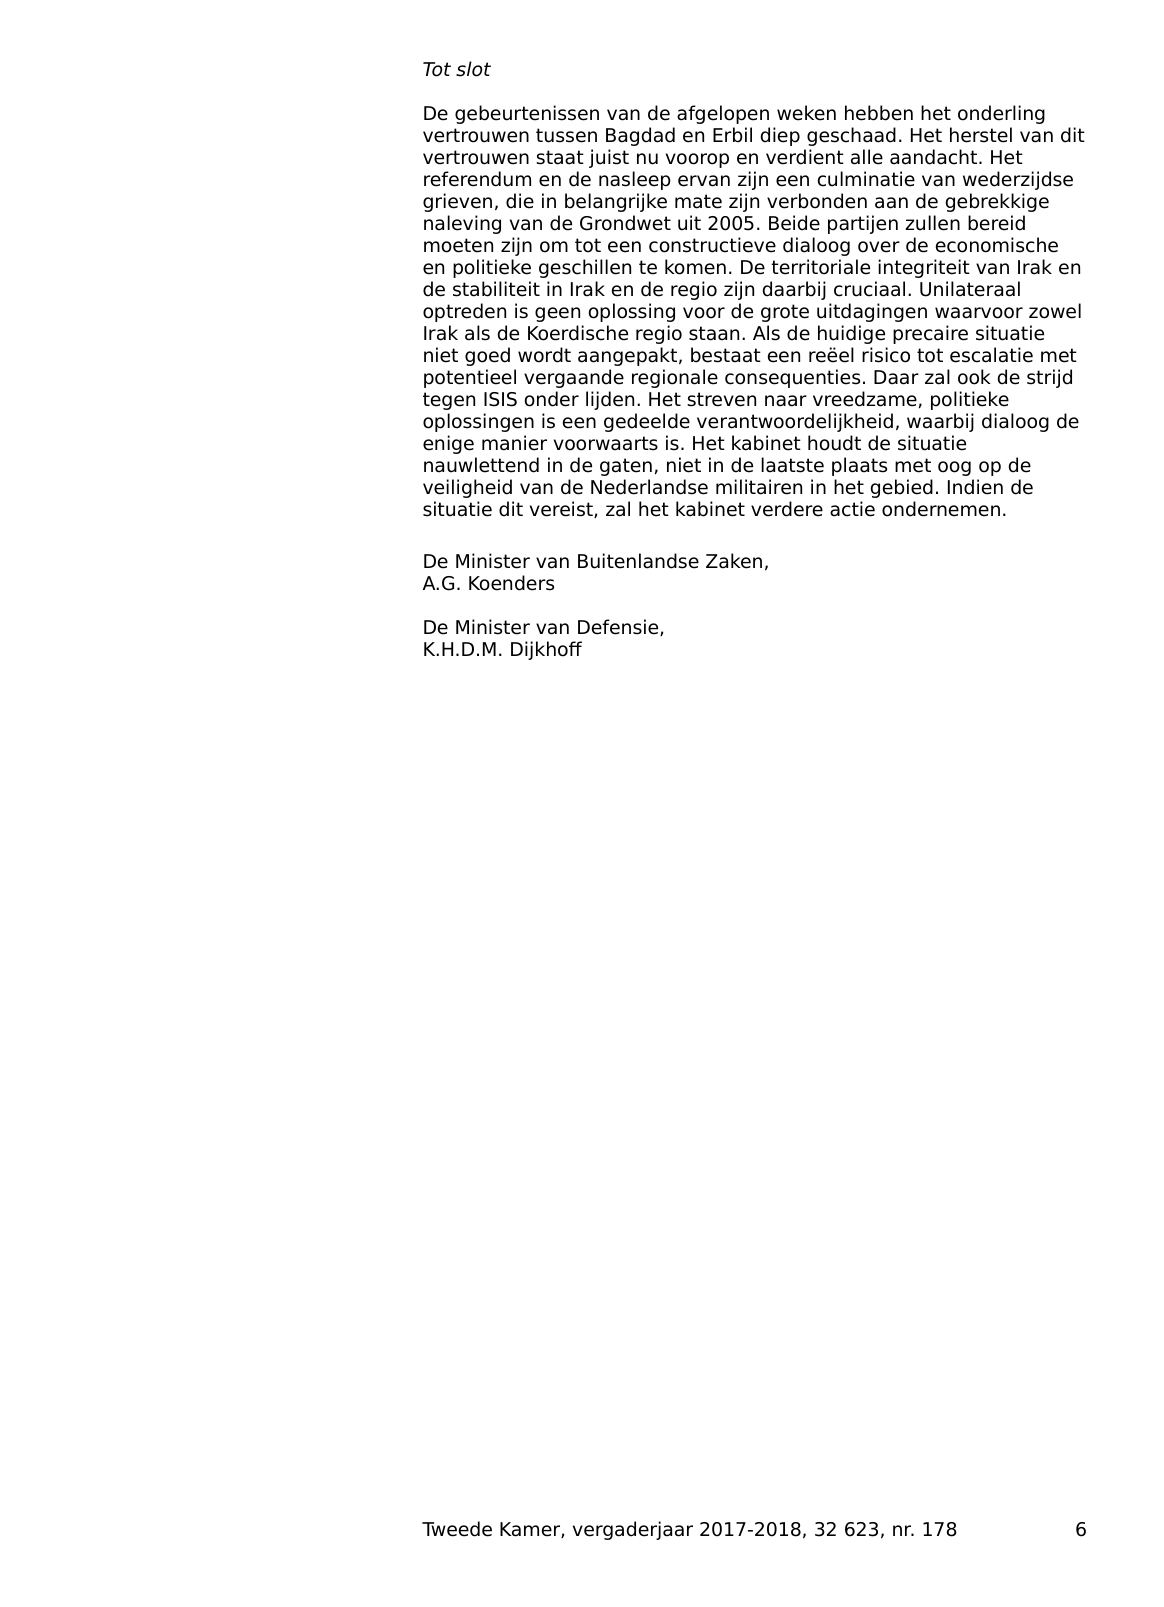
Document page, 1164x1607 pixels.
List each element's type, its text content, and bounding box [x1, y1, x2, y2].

text De Minister van Defensie, K.H.D.M. Dijkhoff [422, 617, 1087, 661]
text De Minister van Buitenlandse Zaken, A.G. Koenders [422, 551, 1087, 595]
subtitle Tot slot [422, 59, 1087, 81]
text De gebeurtenissen van de afgelopen weken hebben het onderling vertrouwen tussen Bagdad en Erbil diep geschaad. Het herstel van dit vertrouwen staat juist nu voorop en verdient alle aandacht. Het referendum en de nasleep ervan zijn een culminatie van wederzijdse grieven, die in belangrijke mate zijn verbonden aan de gebrekkige naleving van de Grondwet uit 2005. Beide partijen zullen bereid moeten zijn om tot een constructieve dialoog over de economische en politieke geschillen te komen. De territoriale integriteit van Irak en de stabiliteit in Irak en de regio zijn daarbij cruciaal. Unilateraal optreden is geen oplossing voor de grote uitdagingen waarvoor zowel Irak als de Koerdische regio staan. Als de huidige precaire situatie niet goed wordt aangepakt, bestaat een reëel risico tot escalatie met potentieel vergaande regionale consequenties. Daar zal ook de strijd tegen ISIS onder lijden. Het streven naar vreedzame, politieke oplossingen is een gedeelde verantwoordelijkheid, waarbij dialoog de enige manier voorwaarts is. Het kabinet houdt de situatie nauwlettend in de gaten, niet in de laatste plaats met oog op de veiligheid van de Nederlandse militairen in het gebied. Indien de situatie dit vereist, zal het kabinet verdere actie ondernemen. [422, 103, 1087, 521]
